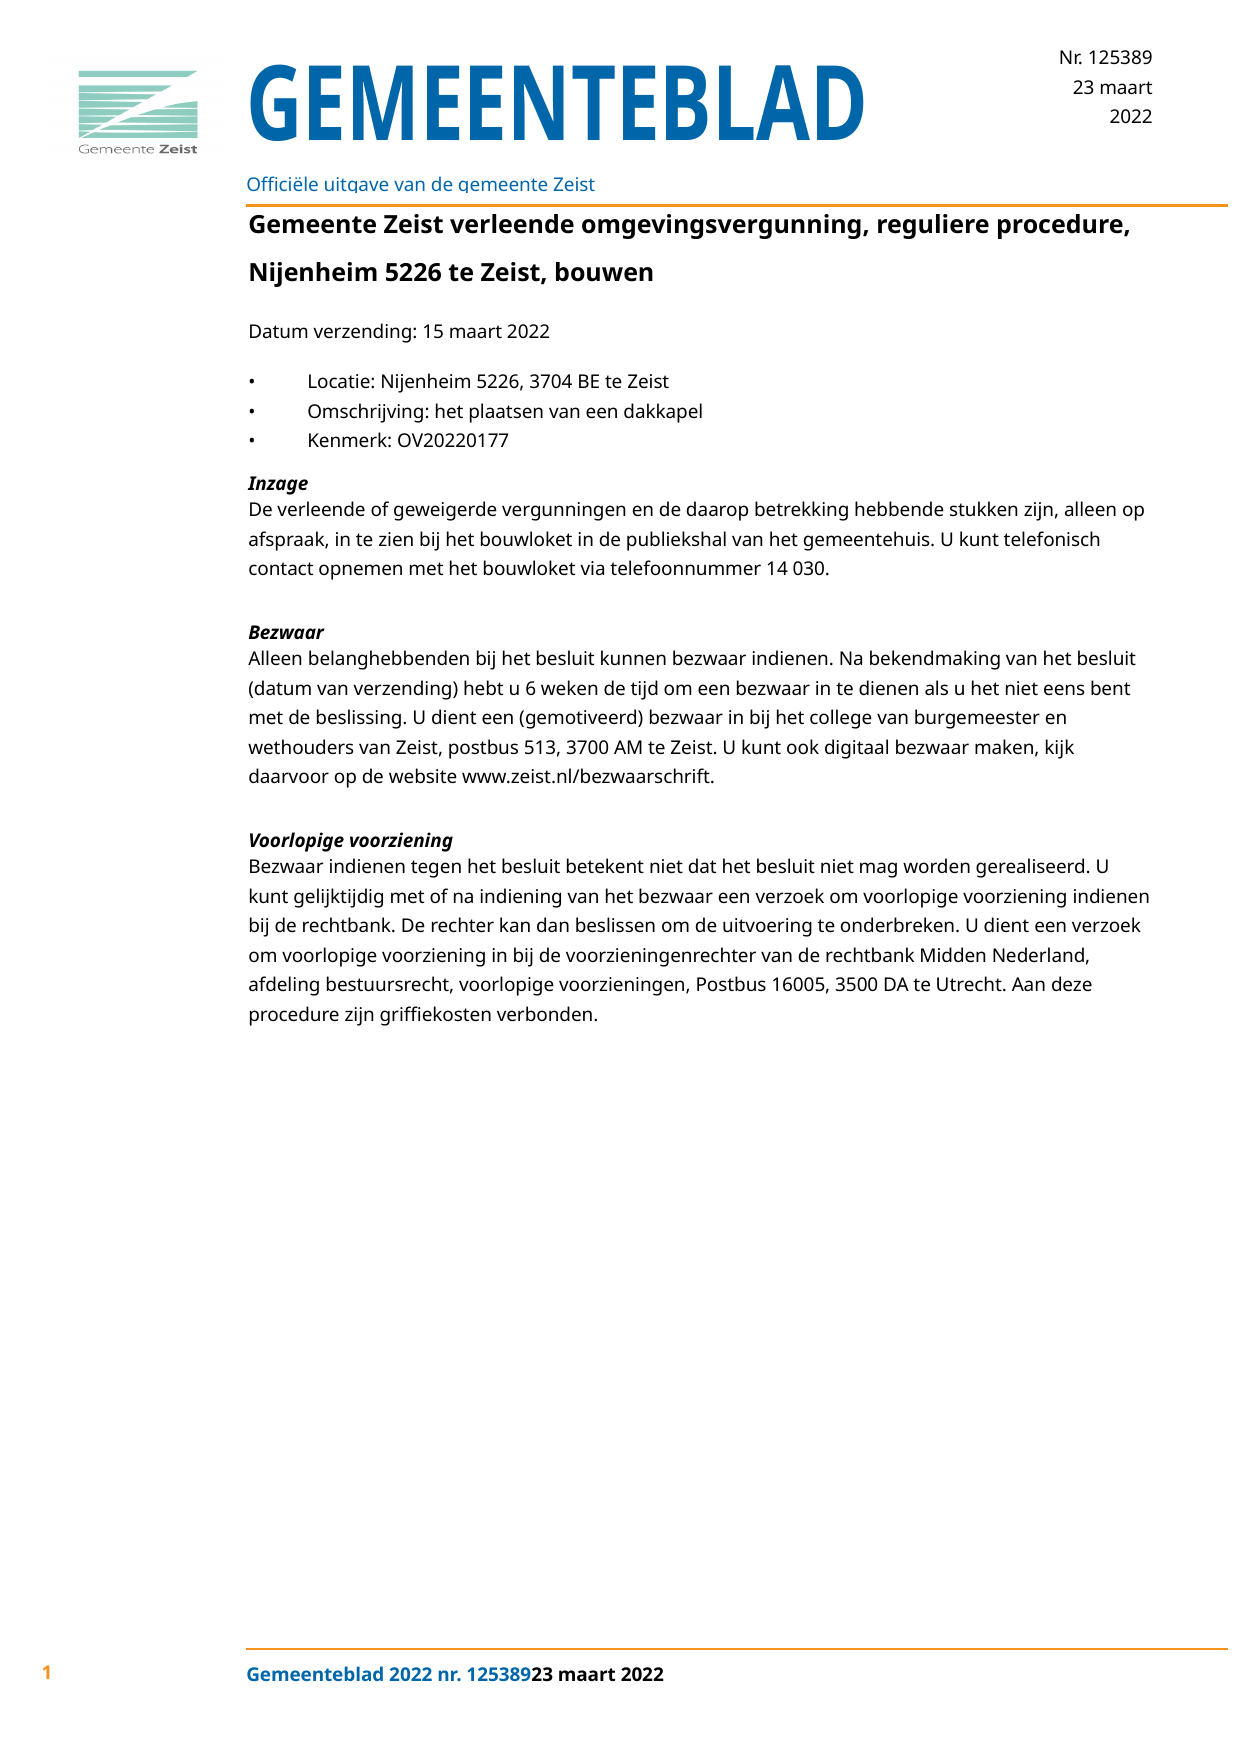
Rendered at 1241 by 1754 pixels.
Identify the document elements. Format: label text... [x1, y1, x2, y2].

text Voorlopige voorziening [248, 827, 1152, 853]
list Omschrijving: het plaatsen van een dakkapel [248, 398, 1152, 424]
text Bezwaar [248, 619, 1152, 645]
list Locatie: Nijenheim 5226, 3704 BE te Zeist [248, 368, 1152, 394]
text Inzage [248, 471, 1152, 496]
text Alleen belanghebbenden bij het besluit kunnen bezwaar indienen. Na bekendmaking van het besluit (datum van verzending) hebt u 6 weken de tijd om een bezwaar in te dienen als u het niet eens bent met de beslissing. U dient een (gemotiveerd) bezwaar in bij het college van burgemeester en wethouders van Zeist, postbus 513, 3700 AM te Zeist. U kunt ook digitaal bezwaar maken, kijk daarvoor op de website www.zeist.nl/bezwaarschrift. [248, 645, 1152, 789]
text Bezwaar indienen tegen het besluit betekent niet dat het besluit niet mag worden gerealiseerd. U kunt gelijktijdig met of na indiening van het bezwaar een verzoek om voorlopige voorziening indienen bij de rechtbank. De rechter kan dan beslissen om de uitvoering te onderbreken. U dient een verzoek om voorlopige voorziening in bij de voorzieningenrechter van de rechtbank Midden Nederland, afdeling bestuursrecht, voorlopige voorzieningen, Postbus 16005, 3500 DA te Utrecht. Aan deze procedure zijn griffiekosten verbonden. [248, 853, 1152, 1027]
text De verleende of geweigerde vergunningen en de daarop betrekking hebbende stukken zijn, alleen op afspraak, in te zien bij het bouwloket in de publiekshal van het gemeentehuis. U kunt telefonisch contact opnemen met het bouwloket via telefoonnummer 14 030. [248, 496, 1152, 581]
list Kenmerk: OV20220177 [248, 427, 1152, 453]
text Datum verzending: 15 maart 2022 [248, 318, 1152, 344]
text Gemeente Zeist verleende omgevingsvergunning, reguliere procedure, Nijenheim 5226 te Zeist, bouwen [248, 207, 1152, 288]
picture [41, 47, 231, 172]
